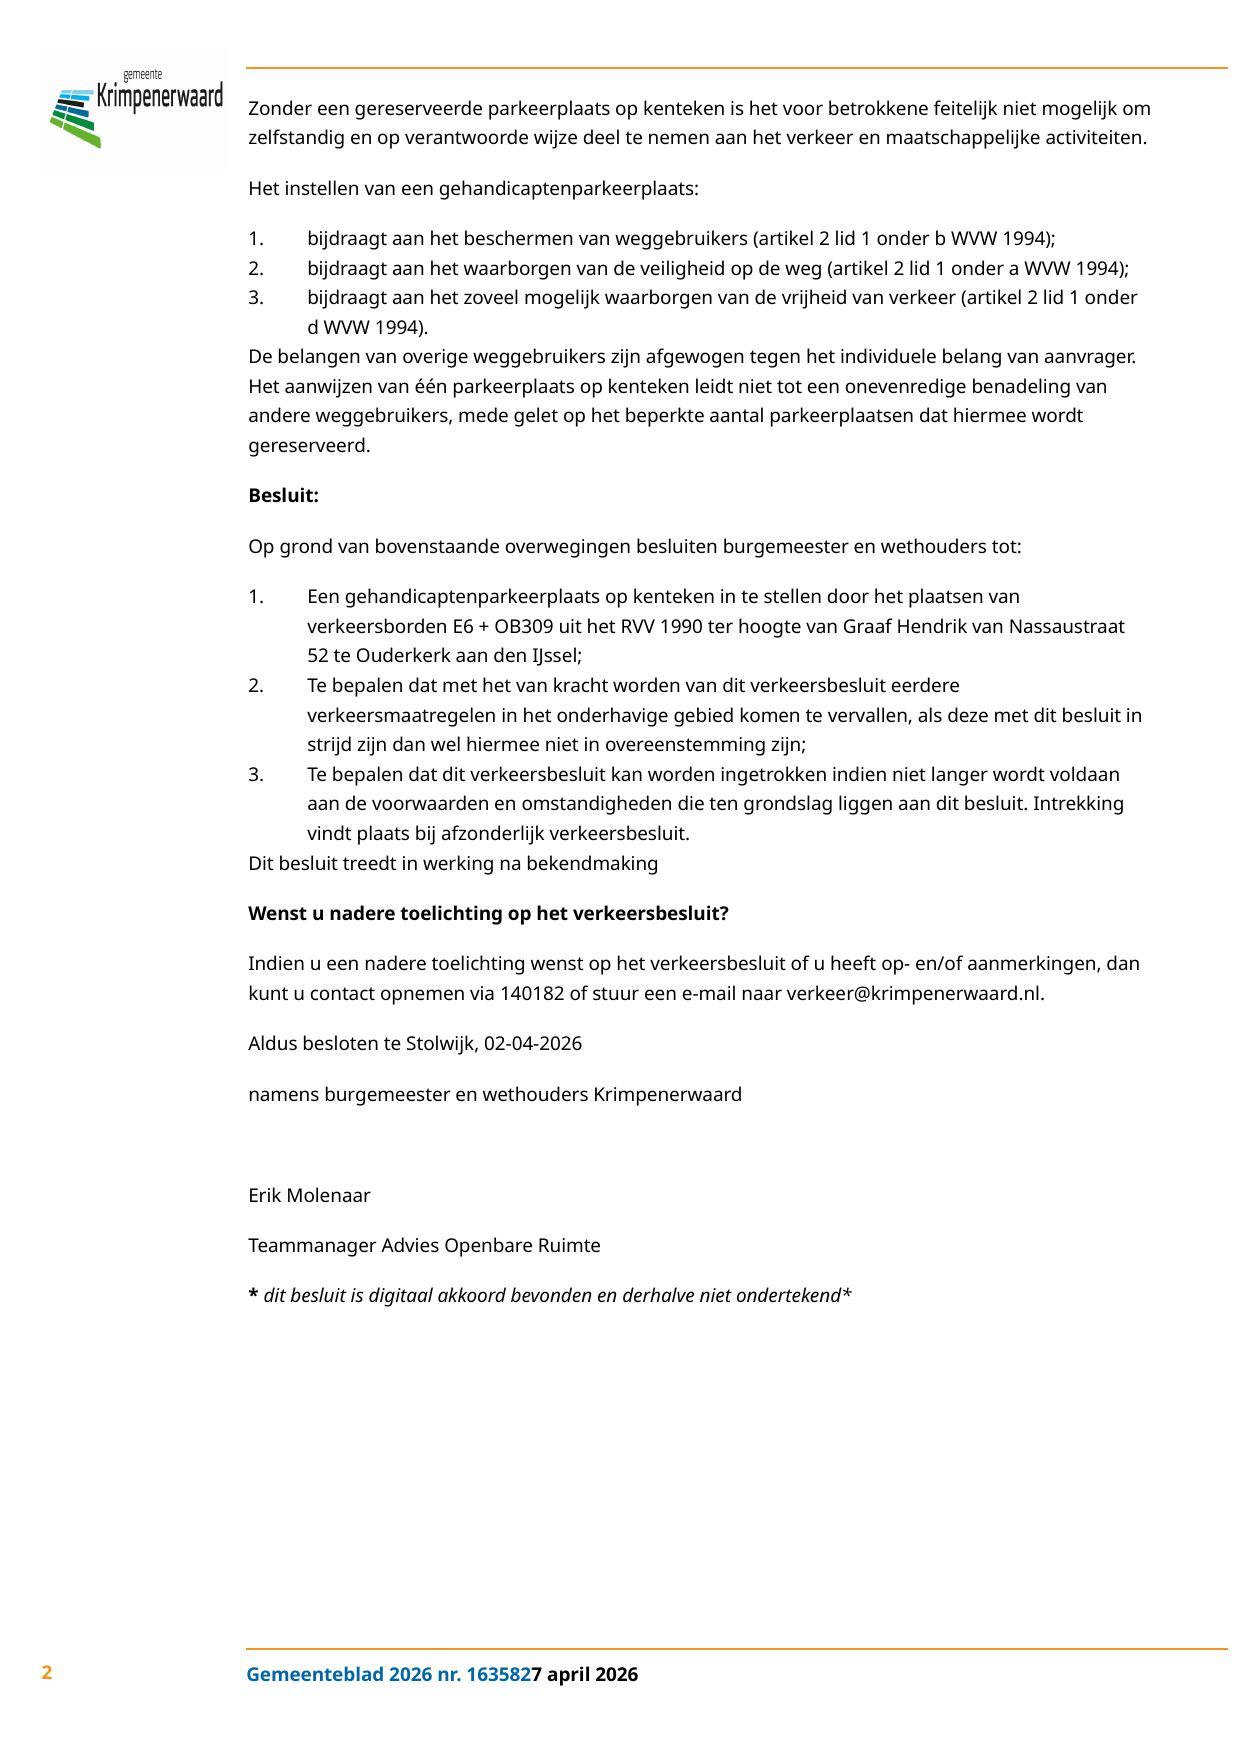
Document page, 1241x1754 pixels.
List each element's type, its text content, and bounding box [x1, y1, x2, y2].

picture [41, 47, 231, 172]
text Erik Molenaar [248, 1182, 1152, 1208]
list Te bepalen dat met het van kracht worden van dit verkeersbesluit eerdere verkeersmaatregelen in het onderhavige gebied komen te vervallen, als deze met dit besluit in strijd zijn dan wel hiermee niet in overeenstemming zijn; [248, 672, 1152, 757]
text Besluit: [248, 483, 1152, 508]
list bijdraagt aan het zoveel mogelijk waarborgen van de vrijheid van verkeer (artikel 2 lid 1 onder d WVW 1994). [248, 284, 1152, 340]
text Wenst u nadere toelichting op het verkeersbesluit? [248, 900, 1152, 926]
text Indien u een nadere toelichting wenst op het verkeersbesluit of u heeft op- en/of aanmerkingen, dan kunt u contact opnemen via 140182 of stuur een e-mail naar verkeer@krimpenerwaard.nl. [248, 951, 1152, 1006]
text Dit besluit treedt in werking na bekendmaking [248, 850, 1152, 876]
text Op grond van bovenstaande overwegingen besluiten burgemeester en wethouders tot: [248, 533, 1152, 559]
list bijdraagt aan het waarborgen van de veiligheid op de weg (artikel 2 lid 1 onder a WVW 1994); [248, 255, 1152, 281]
text Zonder een gereserveerde parkeerplaats op kenteken is het voor betrokkene feitelijk niet mogelijk om zelfstandig en op verantwoorde wijze deel te nemen aan het verkeer en maatschappelijke activiteiten. [248, 95, 1152, 150]
text namens burgemeester en wethouders Krimpenerwaard [248, 1081, 1152, 1107]
text Aldus besloten te Stolwijk, 02-04-2026 [248, 1031, 1152, 1056]
list bijdraagt aan het beschermen van weggebruikers (artikel 2 lid 1 onder b WVW 1994); [248, 225, 1152, 251]
text Teammanager Advies Openbare Ruimte [248, 1232, 1152, 1258]
text * dit besluit is digitaal akkoord bevonden en derhalve niet ondertekend* [248, 1283, 1152, 1308]
list Een gehandicaptenparkeerplaats op kenteken in te stellen door het plaatsen van verkeersborden E6 + OB309 uit het RVV 1990 ter hoogte van Graaf Hendrik van Nassaustraat 52 te Ouderkerk aan den IJssel; [248, 583, 1152, 668]
text De belangen van overige weggebruikers zijn afgewogen tegen het individuele belang van aanvrager. Het aanwijzen van één parkeerplaats op kenteken leidt niet tot een onevenredige benadeling van andere weggebruikers, mede gelet op het beperkte aantal parkeerplaatsen dat hiermee wordt gereserveerd. [248, 343, 1152, 458]
text Het instellen van een gehandicaptenparkeerplaats: [248, 175, 1152, 201]
list Te bepalen dat dit verkeersbesluit kan worden ingetrokken indien niet langer wordt voldaan aan de voorwaarden en omstandigheden die ten grondslag liggen aan dit besluit. Intrekking vindt plaats bij afzonderlijk verkeersbesluit. [248, 761, 1152, 846]
